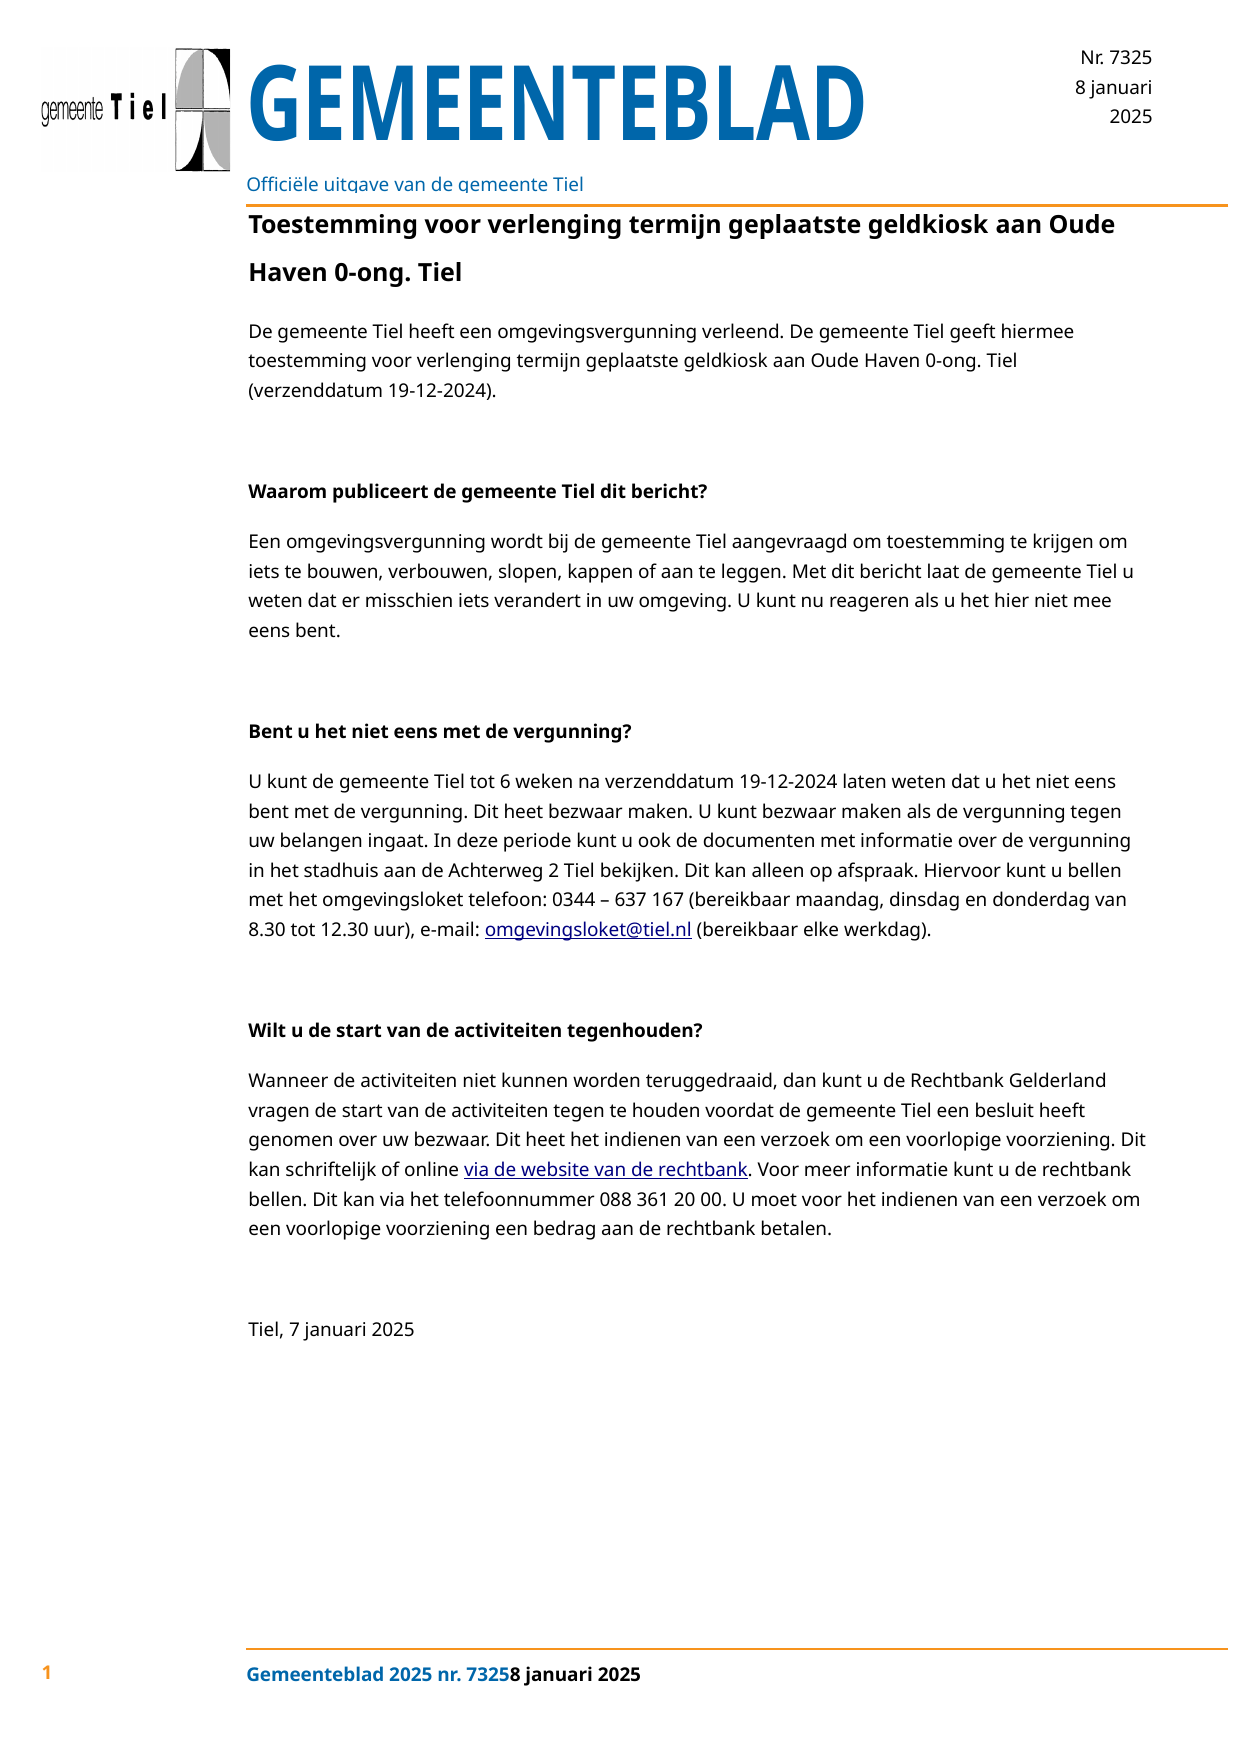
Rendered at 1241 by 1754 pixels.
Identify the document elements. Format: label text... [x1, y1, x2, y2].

text Een omgevingsvergunning wordt bij de gemeente Tiel aangevraagd om toestemming te krijgen om iets te bouwen, verbouwen, slopen, kappen of aan te leggen. Met dit bericht laat de gemeente Tiel u weten dat er misschien iets verandert in uw omgeving. U kunt nu reageren als u het hier niet mee eens bent. [248, 528, 1152, 643]
text Tiel, 7 januari 2025 [248, 1316, 1152, 1342]
text De gemeente Tiel heeft een omgevingsvergunning verleend. De gemeente Tiel geeft hiermee toestemming voor verlenging termijn geplaatste geldkiosk aan Oude Haven 0-ong. Tiel (verzenddatum 19-12-2024). [248, 318, 1152, 403]
picture [41, 47, 231, 172]
text Bent u het niet eens met de vergunning? [248, 718, 1152, 744]
text Toestemming voor verlenging termijn geplaatste geldkiosk aan Oude Haven 0-ong. Tiel [248, 207, 1152, 288]
text Wilt u de start van de activiteiten tegenhouden? [248, 1017, 1152, 1043]
text Waarom publiceert de gemeente Tiel dit bericht? [248, 478, 1152, 504]
text U kunt de gemeente Tiel tot 6 weken na verzenddatum 19-12-2024 laten weten dat u het niet eens bent met de vergunning. Dit heet bezwaar maken. U kunt bezwaar maken als de vergunning tegen uw belangen ingaat. In deze periode kunt u ook de documenten met informatie over de vergunning in het stadhuis aan de Achterweg 2 Tiel bekijken. Dit kan alleen op afspraak. Hiervoor kunt u bellen met het omgevingsloket telefoon: 0344 – 637 167 (bereikbaar maandag, dinsdag en donderdag van 8.30 tot 12.30 uur), e-mail: omgevingsloket@tiel.nl (bereikbaar elke werkdag). [248, 768, 1152, 942]
text Wanneer de activiteiten niet kunnen worden teruggedraaid, dan kunt u de Rechtbank Gelderland vragen de start van de activiteiten tegen te houden voordat de gemeente Tiel een besluit heeft genomen over uw bezwaar. Dit heet het indienen van een verzoek om een voorlopige voorziening. Dit kan schriftelijk of online via de website van de rechtbank. Voor meer informatie kunt u de rechtbank bellen. Dit kan via het telefoonnummer 088 361 20 00. U moet voor het indienen van een verzoek om een voorlopige voorziening een bedrag aan de rechtbank betalen. [248, 1067, 1152, 1241]
